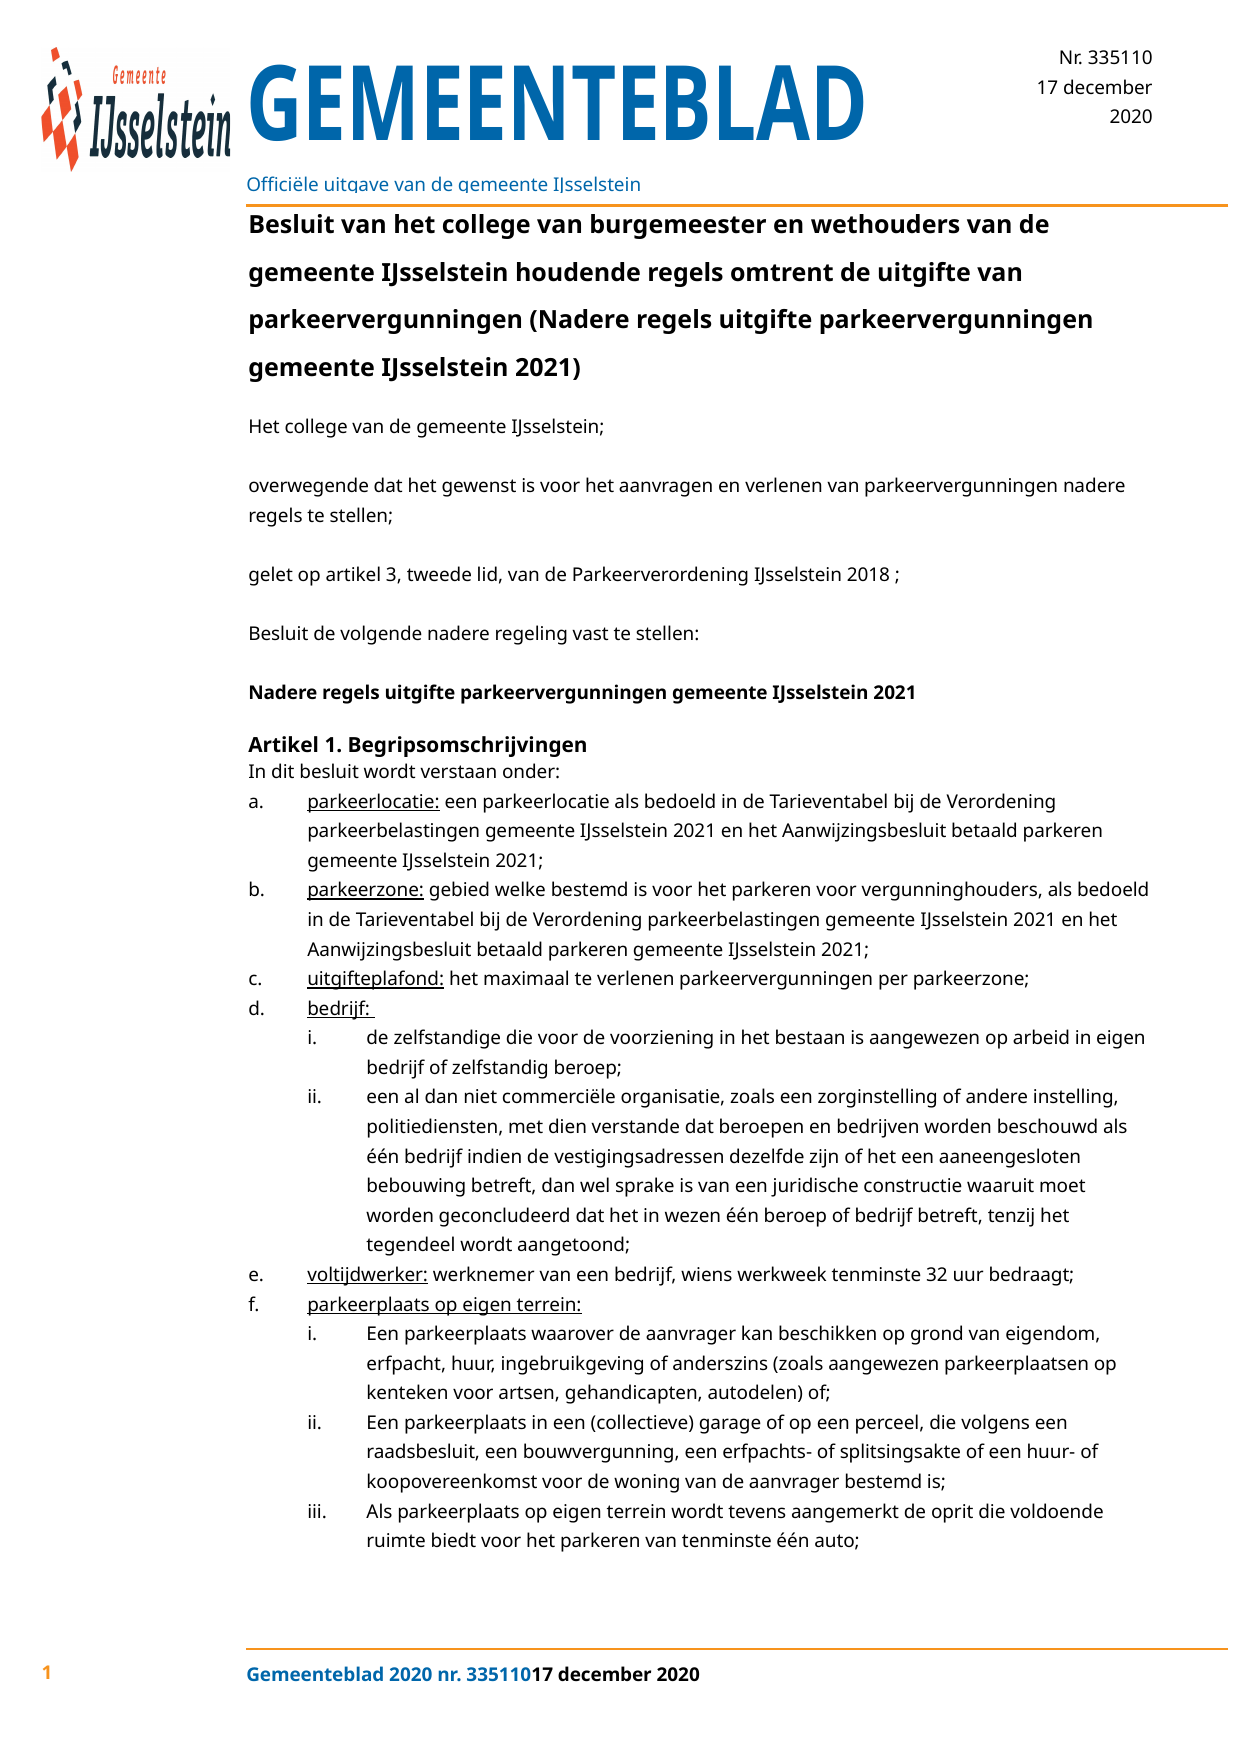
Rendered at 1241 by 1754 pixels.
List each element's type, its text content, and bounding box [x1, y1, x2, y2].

list de zelfstandige die voor de voorziening in het bestaan is aangewezen op arbeid in eigen bedrijf of zelfstandig beroep; [307, 1024, 1152, 1080]
list uitgifteplafond: het maximaal te verlenen parkeervergunningen per parkeerzone; [248, 965, 1152, 991]
text overwegende dat het gewenst is voor het aanvragen en verlenen van parkeervergunningen nadere regels te stellen; [248, 472, 1152, 528]
text Het college van de gemeente IJsselstein; [248, 413, 1152, 439]
list parkeerlocatie: een parkeerlocatie als bedoeld in de Tarieventabel bij de Verordening parkeerbelastingen gemeente IJsselstein 2021 en het Aanwijzingsbesluit betaald parkeren gemeente IJsselstein 2021; [248, 788, 1152, 873]
list parkeerzone: gebied welke bestemd is voor het parkeren voor vergunninghouders, als bedoeld in de Tarieventabel bij de Verordening parkeerbelastingen gemeente IJsselstein 2021 en het Aanwijzingsbesluit betaald parkeren gemeente IJsselstein 2021; [248, 877, 1152, 961]
text gelet op artikel 3, tweede lid, van de Parkeerverordening IJsselstein 2018 ; [248, 561, 1152, 587]
text Artikel 1. Begripsomschrijvingen [248, 730, 1152, 758]
text Besluit van het college van burgemeester en wethouders van de gemeente IJsselstein houdende regels omtrent de uitgifte van parkeervergunningen (Nadere regels uitgifte parkeervergunningen gemeente IJsselstein 2021) [248, 207, 1152, 384]
list parkeerplaats op eigen terrein: [248, 1291, 1152, 1316]
list voltijdwerker: werknemer van een bedrijf, wiens werkweek tenminste 32 uur bedraagt; [248, 1261, 1152, 1287]
picture [41, 47, 231, 172]
text Nadere regels uitgifte parkeervergunningen gemeente IJsselstein 2021 [248, 679, 1152, 705]
list bedrijf: [248, 995, 1152, 1021]
text In dit besluit wordt verstaan onder: [248, 758, 1152, 784]
list een al dan niet commerciële organisatie, zoals een zorginstelling of andere instelling, politiediensten, met dien verstande dat beroepen en bedrijven worden beschouwd als één bedrijf indien de vestigingsadressen dezelfde zijn of het een aaneengesloten bebouwing betreft, dan wel sprake is van een juridische constructie waaruit moet worden geconcludeerd dat het in wezen één beroep of bedrijf betreft, tenzij het tegendeel wordt aangetoond; [307, 1084, 1152, 1257]
list Als parkeerplaats op eigen terrein wordt tevens aangemerkt de oprit die voldoende ruimte biedt voor het parkeren van tenminste één auto; [307, 1498, 1152, 1553]
list Een parkeerplaats in een (collectieve) garage of op een perceel, die volgens een raadsbesluit, een bouwvergunning, een erfpachts- of splitsingsakte of een huur- of koopovereenkomst voor de woning van de aanvrager bestemd is; [307, 1409, 1152, 1494]
list Een parkeerplaats waarover de aanvrager kan beschikken op grond van eigendom, erfpacht, huur, ingebruikgeving of anderszins (zoals aangewezen parkeerplaatsen op kenteken voor artsen, gehandicapten, autodelen) of; [307, 1320, 1152, 1405]
text Besluit de volgende nadere regeling vast te stellen: [248, 620, 1152, 646]
